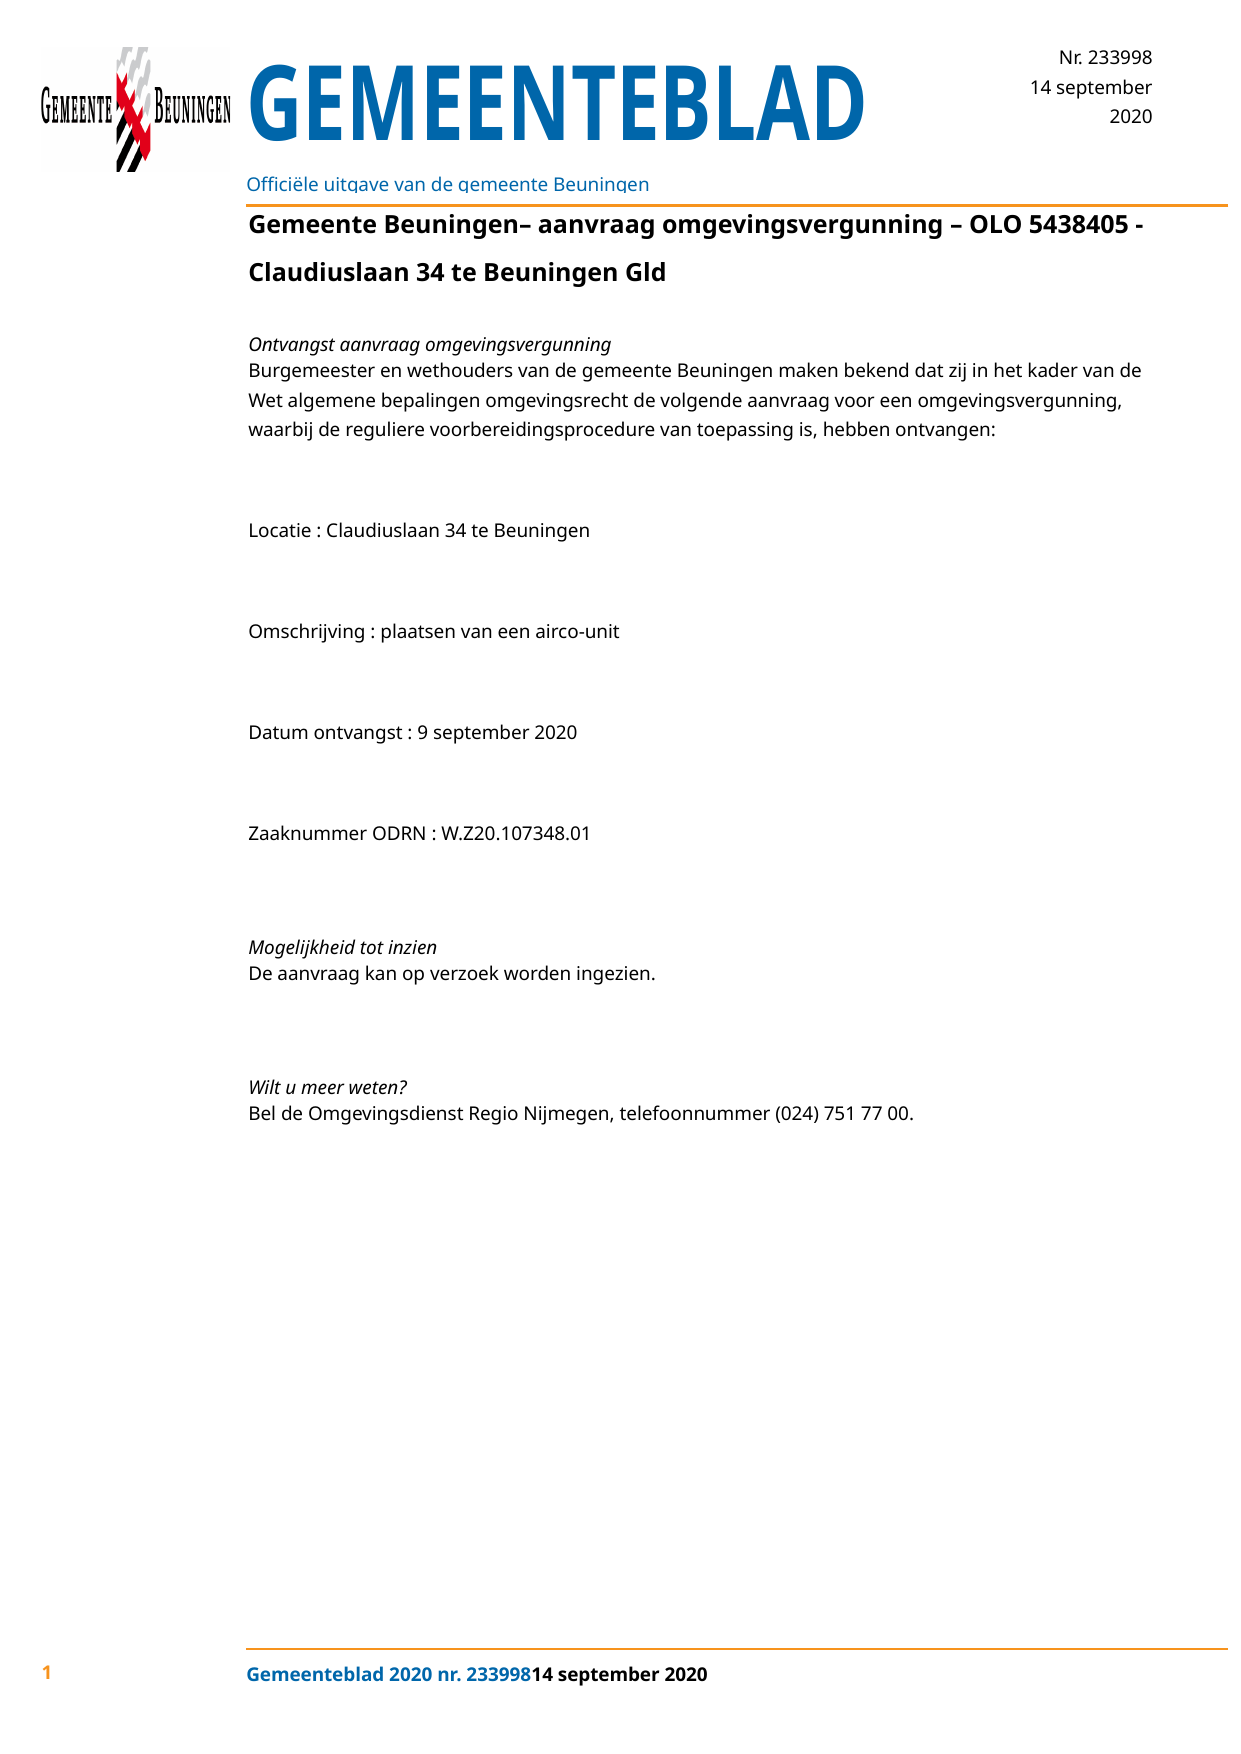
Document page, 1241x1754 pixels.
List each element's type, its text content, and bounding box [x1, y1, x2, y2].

text Ontvangst aanvraag omgevingsvergunning [248, 331, 1152, 357]
text Gemeente Beuningen– aanvraag omgevingsvergunning – OLO 5438405 - Claudiuslaan 34 te Beuningen Gld [248, 207, 1152, 288]
text Datum ontvangst : 9 september 2020 [248, 719, 1152, 744]
text Mogelijkheid tot inzien [248, 934, 1152, 960]
text Omschrijving : plaatsen van een airco-unit [248, 618, 1152, 644]
text De aanvraag kan op verzoek worden ingezien. [248, 960, 1152, 986]
picture [41, 47, 231, 172]
text Zaaknummer ODRN : W.Z20.107348.01 [248, 820, 1152, 845]
text Locatie : Claudiuslaan 34 te Beuningen [248, 517, 1152, 543]
text Burgemeester en wethouders van de gemeente Beuningen maken bekend dat zij in het kader van de Wet algemene bepalingen omgevingsrecht de volgende aanvraag voor een omgevingsvergunning, waarbij de reguliere voorbereidingsprocedure van toepassing is, hebben ontvangen: [248, 357, 1152, 442]
text Wilt u meer weten? [248, 1074, 1152, 1100]
text Bel de Omgevingsdienst Regio Nijmegen, telefoonnummer (024) 751 77 00. [248, 1100, 1152, 1126]
